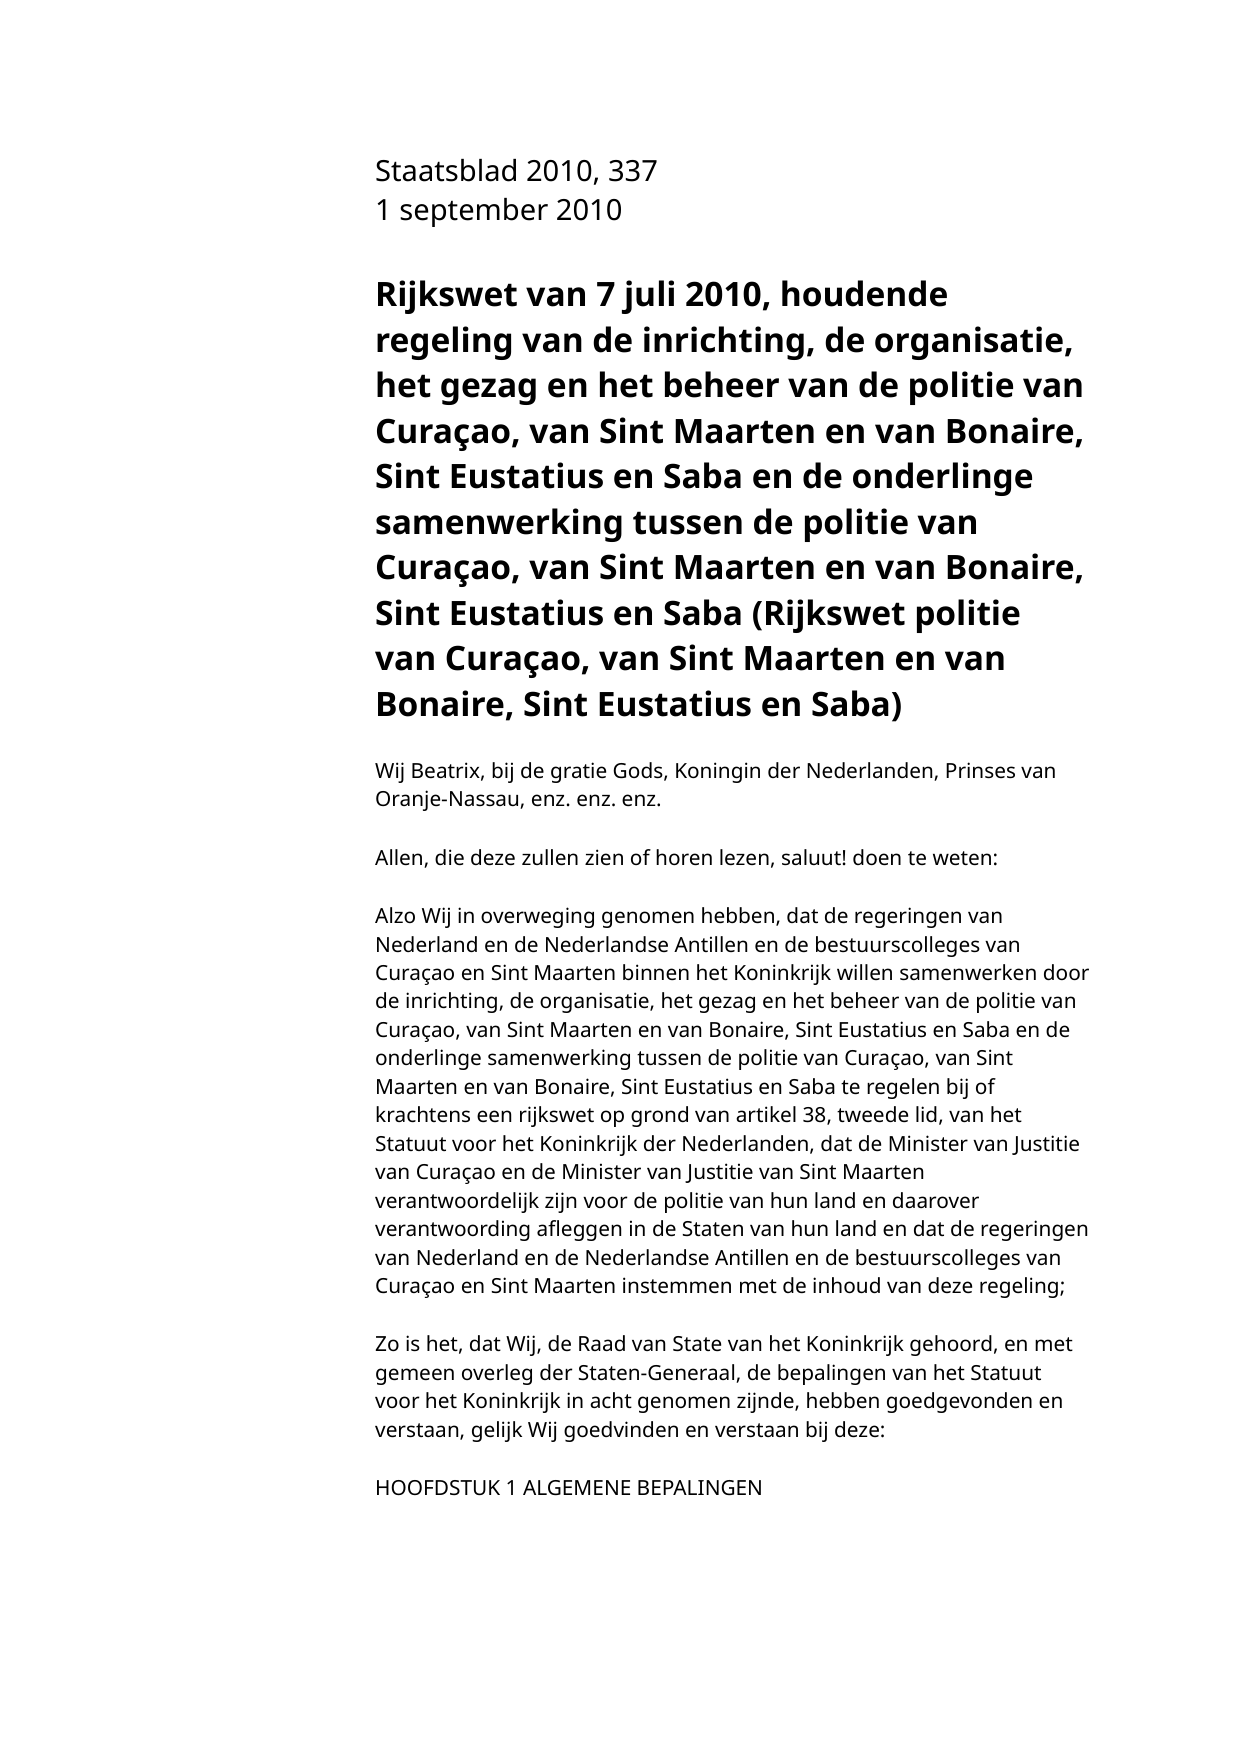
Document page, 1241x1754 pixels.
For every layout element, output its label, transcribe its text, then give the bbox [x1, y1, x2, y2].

text Zo is het, dat Wij, de Raad van State van het Koninkrijk gehoord, en met gemeen overleg der Staten-Generaal, de bepalingen van het Statuut voor het Koninkrijk in acht genomen zijnde, hebben goedgevonden en verstaan, gelijk Wij goedvinden en verstaan bij deze: [375, 1329, 1090, 1443]
text 1 september 2010 [375, 190, 1090, 229]
text Alzo Wij in overweging genomen hebben, dat de regeringen van Nederland en de Nederlandse Antillen en de bestuurscolleges van Curaçao en Sint Maarten binnen het Koninkrijk willen samenwerken door de inrichting, de organisatie, het gezag en het beheer van de politie van Curaçao, van Sint Maarten en van Bonaire, Sint Eustatius en Saba en de onderlinge samenwerking tussen de politie van Curaçao, van Sint Maarten en van Bonaire, Sint Eustatius en Saba te regelen bij of krachtens een rijkswet op grond van artikel 38, tweede lid, van het Statuut voor het Koninkrijk der Nederlanden, dat de Minister van Justitie van Curaçao en de Minister van Justitie van Sint Maarten verantwoordelijk zijn voor de politie van hun land en daarover verantwoording afleggen in de Staten van hun land en dat de regeringen van Nederland en de Nederlandse Antillen en de bestuurscolleges van Curaçao en Sint Maarten instemmen met de inhoud van deze regeling; [375, 901, 1090, 1299]
text Allen, die deze zullen zien of horen lezen, saluut! doen te weten: [375, 843, 1090, 871]
subtitle Rijkswet van 7 juli 2010, houdende regeling van de inrichting, de organisatie, het gezag en het beheer van de politie van Curaçao, van Sint Maarten en van Bonaire, Sint Eustatius en Saba en de onderlinge samenwerking tussen de politie van Curaçao, van Sint Maarten en van Bonaire, Sint Eustatius en Saba (Rijkswet politie van Curaçao, van Sint Maarten en van Bonaire, Sint Eustatius en Saba) [375, 271, 1090, 726]
text Staatsblad 2010, 337 [375, 150, 1090, 190]
text Wij Beatrix, bij de gratie Gods, Koningin der Nederlanden, Prinses van Oranje-Nassau, enz. enz. enz. [375, 756, 1090, 813]
subtitle HOOFDSTUK 1 ALGEMENE BEPALINGEN [375, 1473, 1090, 1502]
